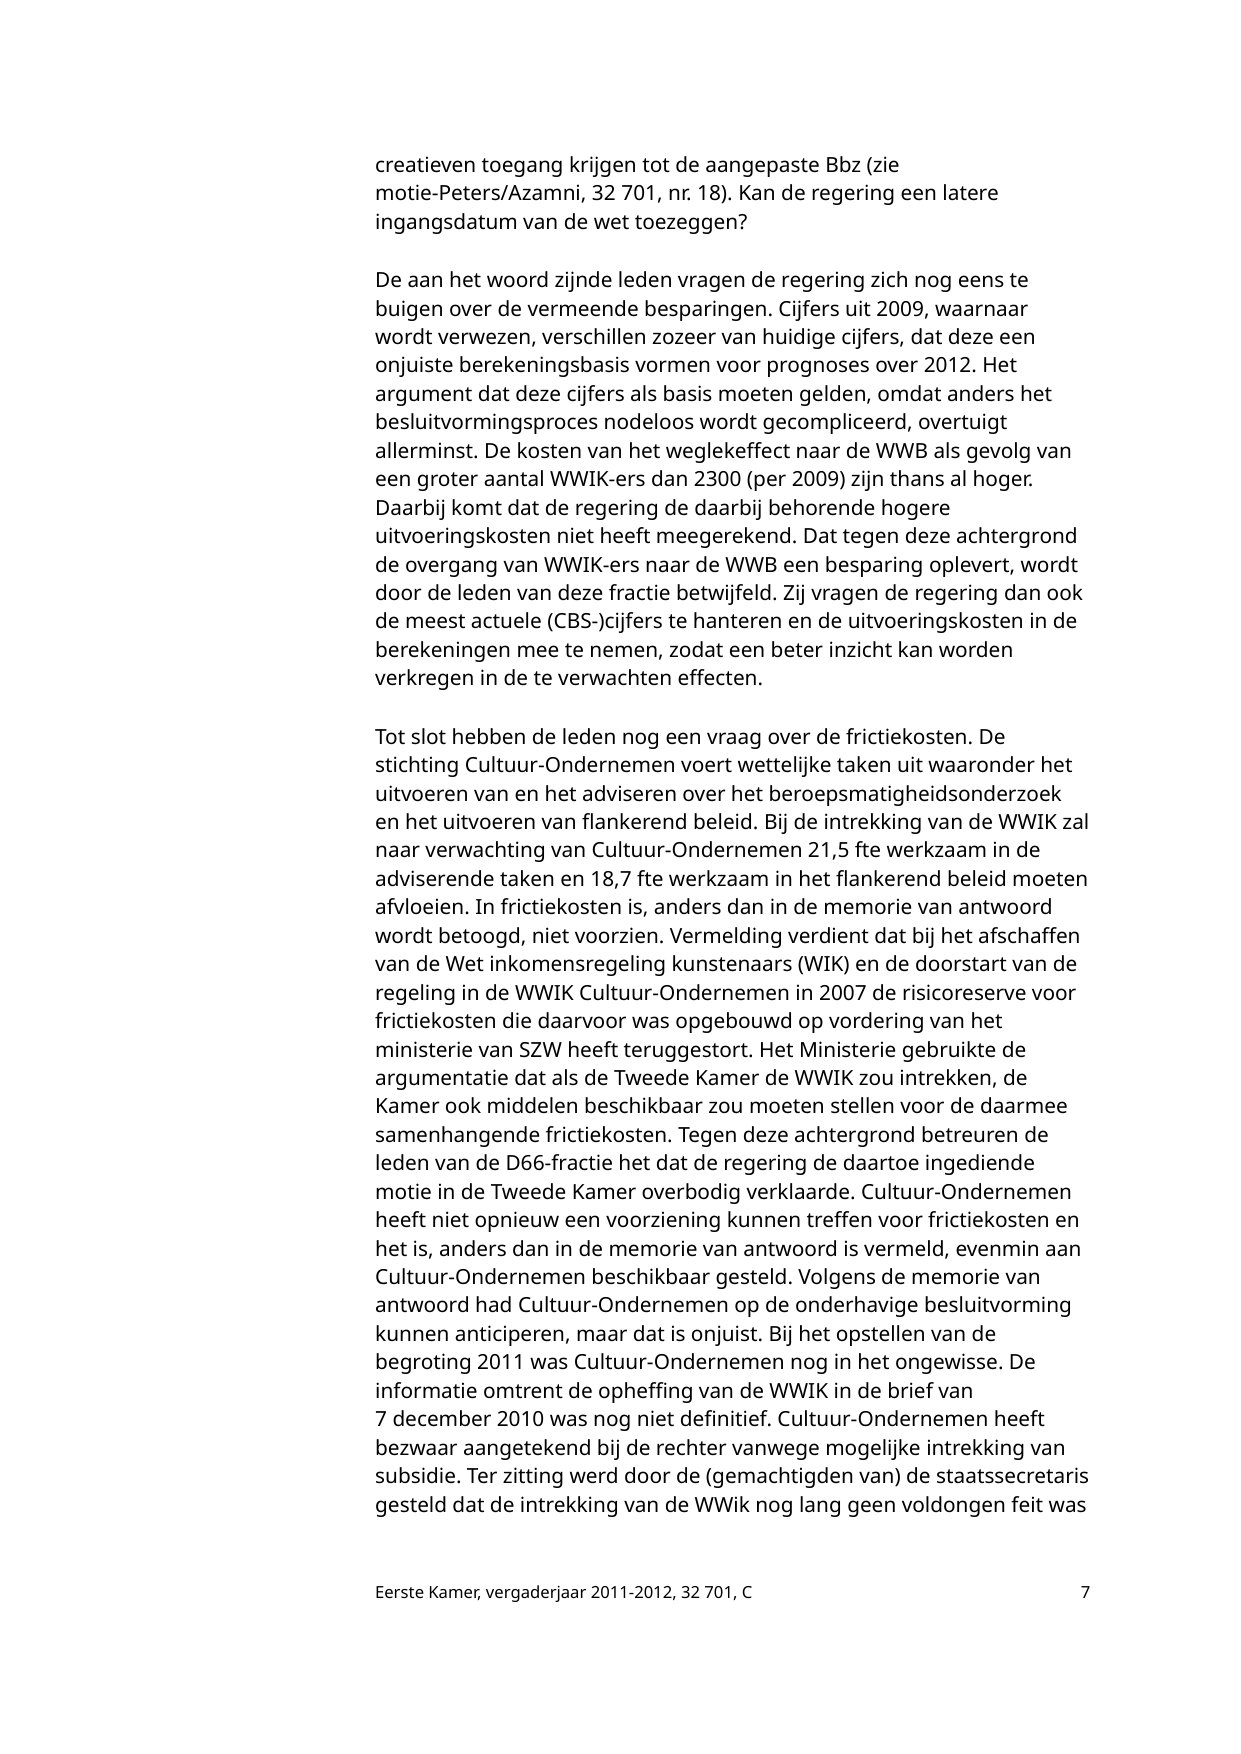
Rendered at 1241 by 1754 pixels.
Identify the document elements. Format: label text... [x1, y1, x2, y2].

text creatieven toegang krijgen tot de aangepaste Bbz (zie motie-Peters/Azamni, 32 701, nr. 18). Kan de regering een latere ingangsdatum van de wet toezeggen? [375, 150, 1090, 235]
text Tot slot hebben de leden nog een vraag over de frictiekosten. De stichting Cultuur-Ondernemen voert wettelijke taken uit waaronder het uitvoeren van en het adviseren over het beroepsmatigheidsonderzoek en het uitvoeren van flankerend beleid. Bij de intrekking van de WWIK zal naar verwachting van Cultuur-Ondernemen 21,5 fte werkzaam in de adviserende taken en 18,7 fte werkzaam in het flankerend beleid moeten afvloeien. In frictiekosten is, anders dan in de memorie van antwoord wordt betoogd, niet voorzien. Vermelding verdient dat bij het afschaffen van de Wet inkomensregeling kunstenaars (WIK) en de doorstart van de regeling in de WWIK Cultuur-Ondernemen in 2007 de risicoreserve voor frictiekosten die daarvoor was opgebouwd op vordering van het ministerie van SZW heeft teruggestort. Het Ministerie gebruikte de argumentatie dat als de Tweede Kamer de WWIK zou intrekken, de Kamer ook middelen beschikbaar zou moeten stellen voor de daarmee samenhangende frictiekosten. Tegen deze achtergrond betreuren de leden van de D66-fractie het dat de regering de daartoe ingediende motie in de Tweede Kamer overbodig verklaarde. Cultuur-Ondernemen heeft niet opnieuw een voorziening kunnen treffen voor frictiekosten en het is, anders dan in de memorie van antwoord is vermeld, evenmin aan Cultuur-Ondernemen beschikbaar gesteld. Volgens de memorie van antwoord had Cultuur-Ondernemen op de onderhavige besluitvorming kunnen anticiperen, maar dat is onjuist. Bij het opstellen van de begroting 2011 was Cultuur-Ondernemen nog in het ongewisse. De informatie omtrent de opheffing van de WWIK in de brief van 7 december 2010 was nog niet definitief. Cultuur-Ondernemen heeft bezwaar aangetekend bij de rechter vanwege mogelijke intrekking van subsidie. Ter zitting werd door de (gemachtigden van) de staatssecretaris gesteld dat de intrekking van de WWik nog lang geen voldongen feit was [375, 722, 1090, 1518]
text De aan het woord zijnde leden vragen de regering zich nog eens te buigen over de vermeende besparingen. Cijfers uit 2009, waarnaar wordt verwezen, verschillen zozeer van huidige cijfers, dat deze een onjuiste berekeningsbasis vormen voor prognoses over 2012. Het argument dat deze cijfers als basis moeten gelden, omdat anders het besluitvormingsproces nodeloos wordt gecompliceerd, overtuigt allerminst. De kosten van het weglekeffect naar de WWB als gevolg van een groter aantal WWIK-ers dan 2300 (per 2009) zijn thans al hoger. Daarbij komt dat de regering de daarbij behorende hogere uitvoeringskosten niet heeft meegerekend. Dat tegen deze achtergrond de overgang van WWIK-ers naar de WWB een besparing oplevert, wordt door de leden van deze fractie betwijfeld. Zij vragen de regering dan ook de meest actuele (CBS-)cijfers te hanteren en de uitvoeringskosten in de berekeningen mee te nemen, zodat een beter inzicht kan worden verkregen in de te verwachten effecten. [375, 265, 1090, 692]
